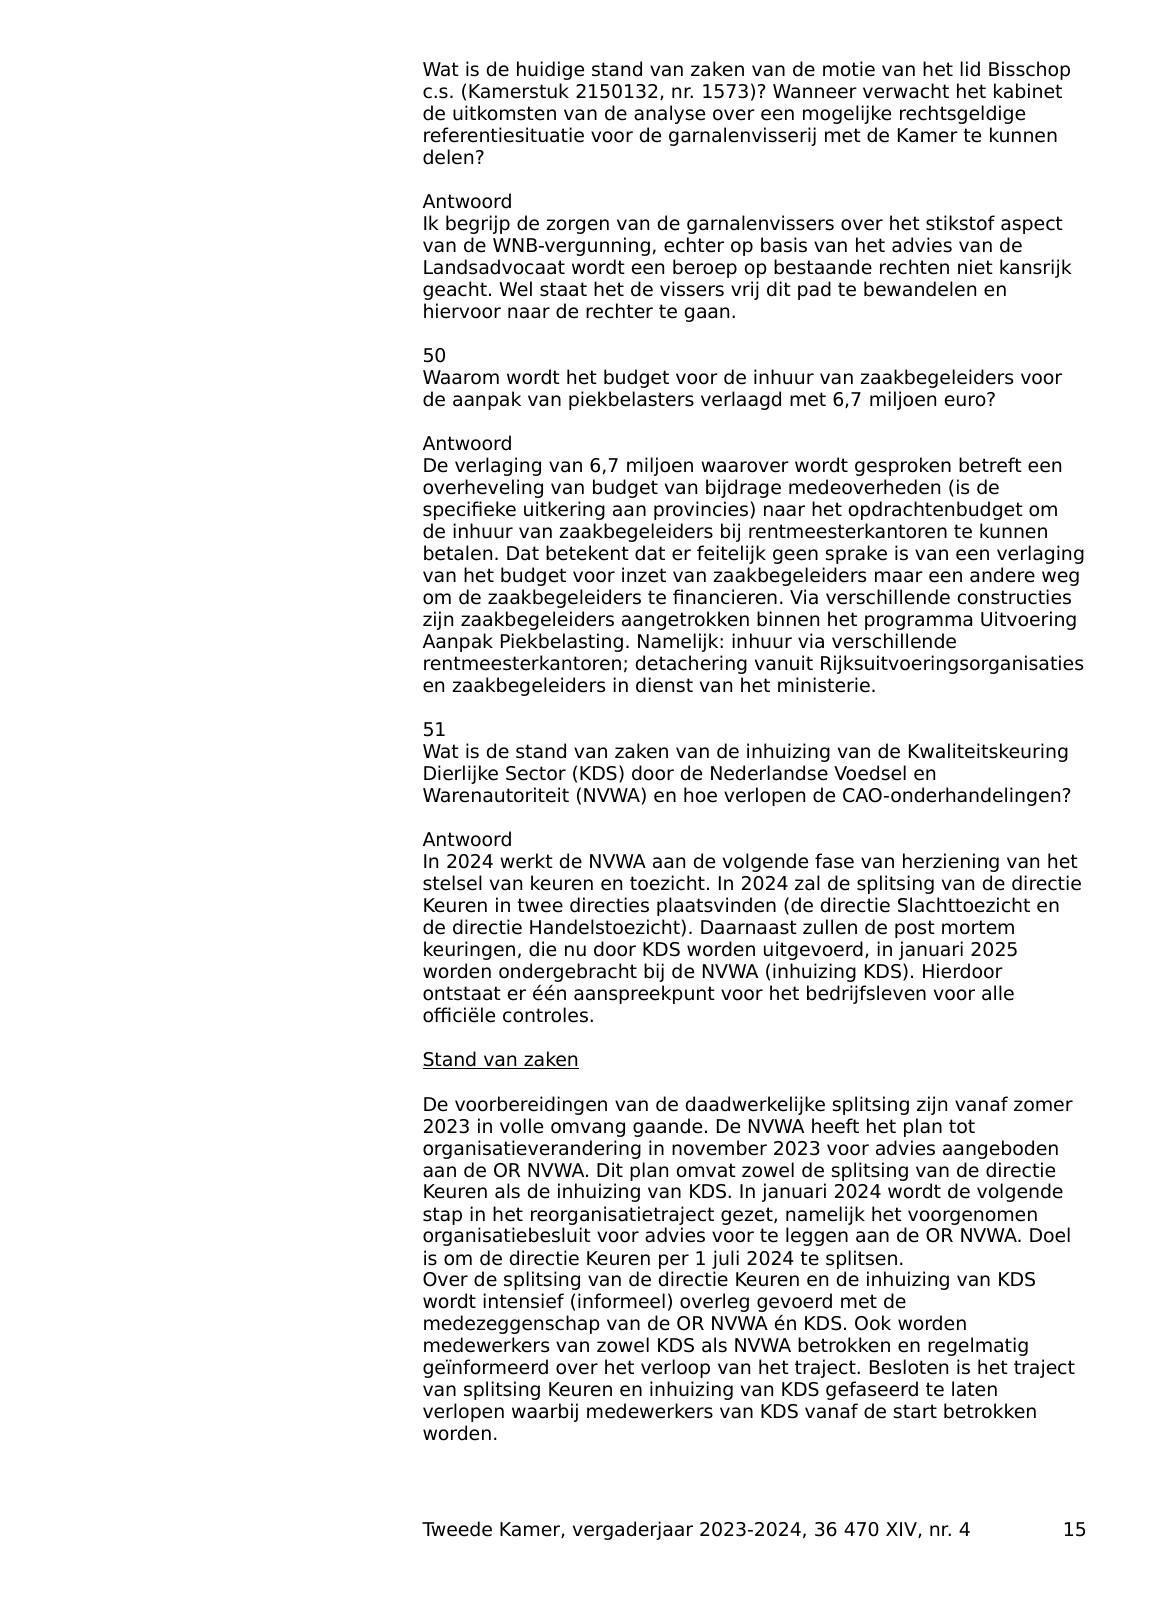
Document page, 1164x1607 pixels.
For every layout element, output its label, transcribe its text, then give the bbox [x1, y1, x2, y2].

text Wat is de huidige stand van zaken van de motie van het lid Bisschop c.s. (Kamerstuk 2150132, nr. 1573)? Wanneer verwacht het kabinet de uitkomsten van de analyse over een mogelijke rechtsgeldige referentiesituatie voor de garnalenvisserij met de Kamer te kunnen delen? [422, 59, 1087, 169]
text 51 [422, 719, 1087, 741]
text Ik begrijp de zorgen van de garnalenvissers over het stikstof aspect van de WNB-vergunning, echter op basis van het advies van de Landsadvocaat wordt een beroep op bestaande rechten niet kansrijk geacht. Wel staat het de vissers vrij dit pad te bewandelen en hiervoor naar de rechter te gaan. [422, 213, 1087, 323]
text Antwoord [422, 829, 1087, 851]
text Wat is de stand van zaken van de inhuizing van de Kwaliteitskeuring Dierlijke Sector (KDS) door de Nederlandse Voedsel en Warenautoriteit (NVWA) en hoe verlopen de CAO-onderhandelingen? [422, 741, 1087, 807]
text Waarom wordt het budget voor de inhuur van zaakbegeleiders voor de aanpak van piekbelasters verlaagd met 6,7 miljoen euro? [422, 367, 1087, 411]
text Antwoord [422, 191, 1087, 213]
text De verlaging van 6,7 miljoen waarover wordt gesproken betreft een overheveling van budget van bijdrage medeoverheden (is de specifieke uitkering aan provincies) naar het opdrachtenbudget om de inhuur van zaakbegeleiders bij rentmeesterkantoren te kunnen betalen. Dat betekent dat er feitelijk geen sprake is van een verlaging van het budget voor inzet van zaakbegeleiders maar een andere weg om de zaakbegeleiders te financieren. Via verschillende constructies zijn zaakbegeleiders aangetrokken binnen het programma Uitvoering Aanpak Piekbelasting. Namelijk: inhuur via verschillende rentmeesterkantoren; detachering vanuit Rijksuitvoeringsorganisaties en zaakbegeleiders in dienst van het ministerie. [422, 455, 1087, 697]
subtitle Stand van zaken [422, 1049, 1087, 1071]
text Antwoord [422, 433, 1087, 455]
text 50 [422, 345, 1087, 367]
text Over de splitsing van de directie Keuren en de inhuizing van KDS wordt intensief (informeel) overleg gevoerd met de medezeggenschap van de OR NVWA én KDS. Ook worden medewerkers van zowel KDS als NVWA betrokken en regelmatig geïnformeerd over het verloop van het traject. Besloten is het traject van splitsing Keuren en inhuizing van KDS gefaseerd te laten verlopen waarbij medewerkers van KDS vanaf de start betrokken worden. [422, 1269, 1087, 1445]
text De voorbereidingen van de daadwerkelijke splitsing zijn vanaf zomer 2023 in volle omvang gaande. De NVWA heeft het plan tot organisatieverandering in november 2023 voor advies aangeboden aan de OR NVWA. Dit plan omvat zowel de splitsing van de directie Keuren als de inhuizing van KDS. In januari 2024 wordt de volgende stap in het reorganisatietraject gezet, namelijk het voorgenomen organisatiebesluit voor advies voor te leggen aan de OR NVWA. Doel is om de directie Keuren per 1 juli 2024 te splitsen. [422, 1093, 1087, 1269]
text In 2024 werkt de NVWA aan de volgende fase van herziening van het stelsel van keuren en toezicht. In 2024 zal de splitsing van de directie Keuren in twee directies plaatsvinden (de directie Slachttoezicht en de directie Handelstoezicht). Daarnaast zullen de post mortem keuringen, die nu door KDS worden uitgevoerd, in januari 2025 worden ondergebracht bij de NVWA (inhuizing KDS). Hierdoor ontstaat er één aanspreekpunt voor het bedrijfsleven voor alle officiële controles. [422, 851, 1087, 1027]
